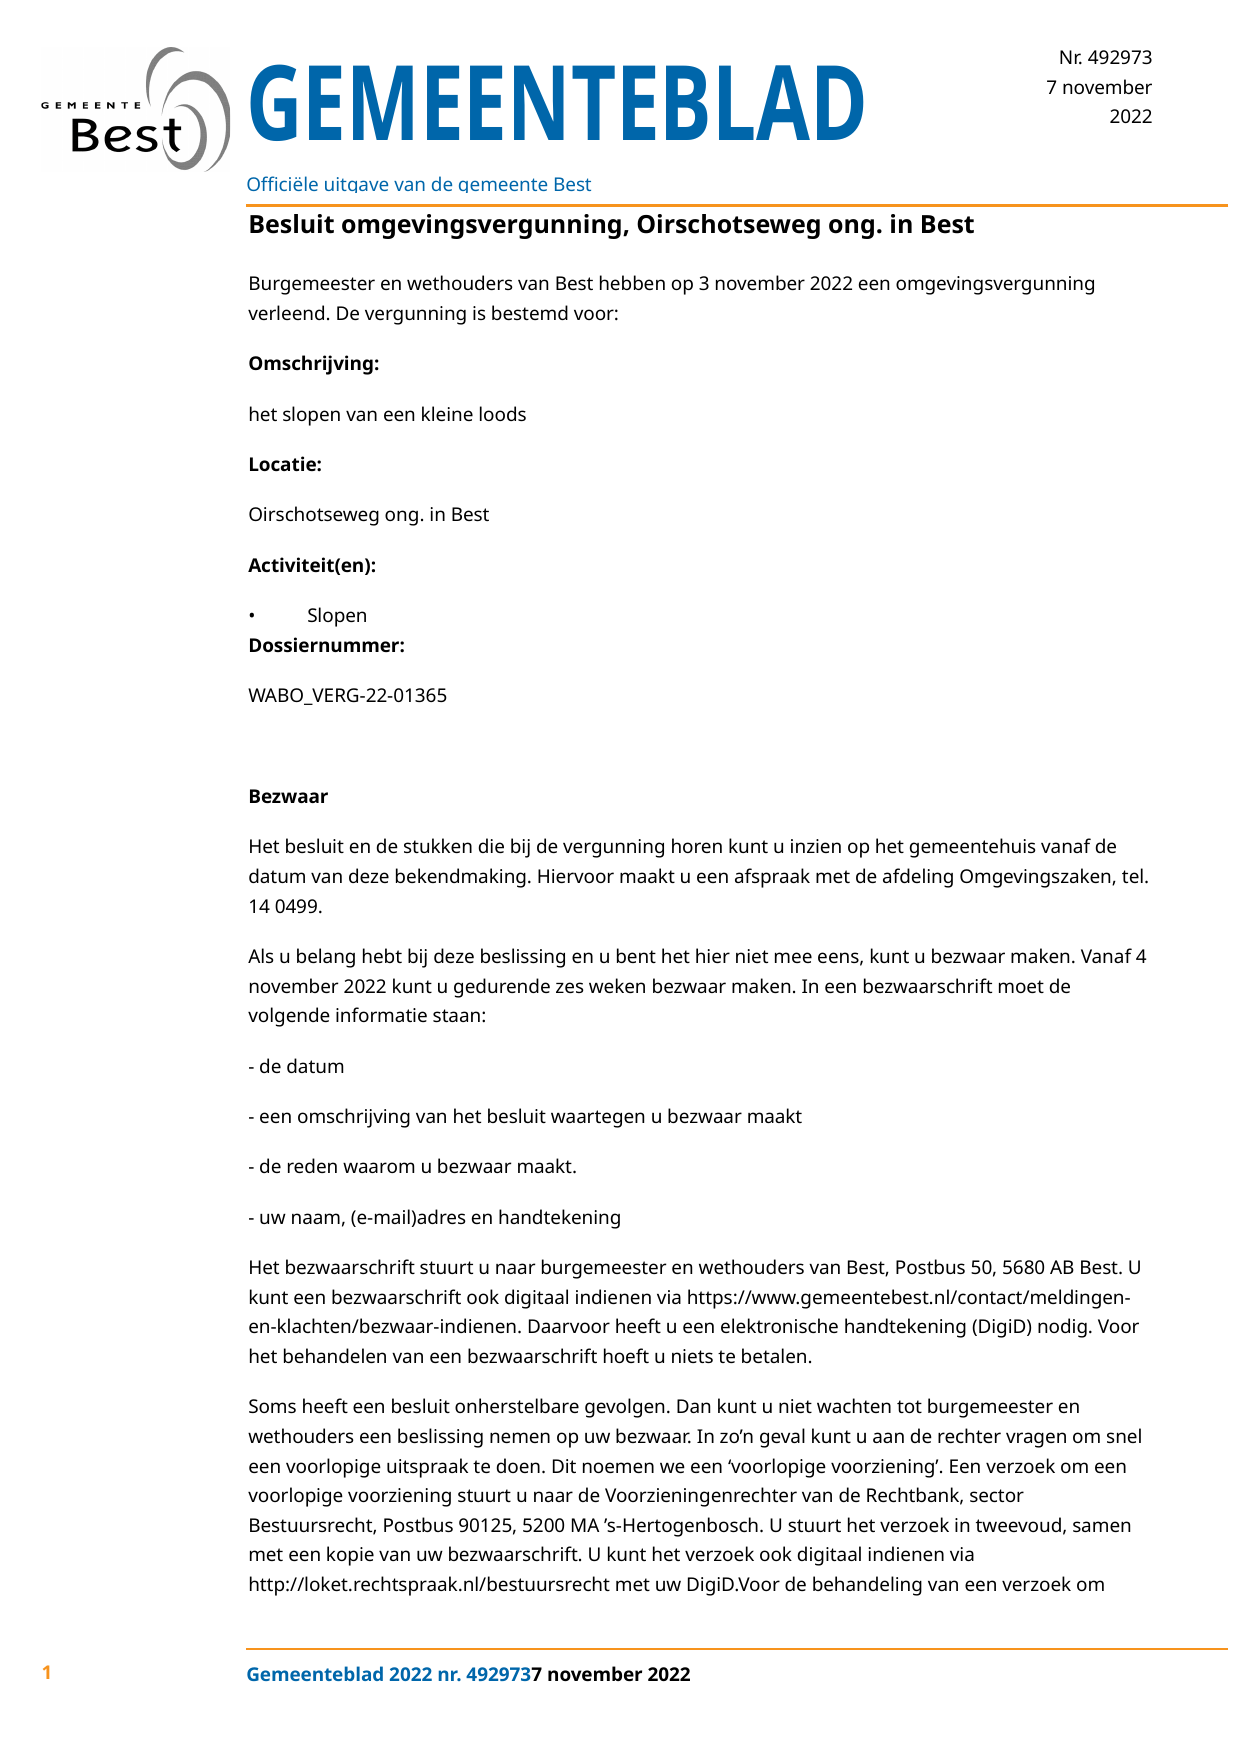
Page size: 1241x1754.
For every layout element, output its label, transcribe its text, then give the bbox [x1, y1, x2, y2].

text Soms heeft een besluit onherstelbare gevolgen. Dan kunt u niet wachten tot burgemeester en wethouders een beslissing nemen op uw bezwaar. In zo’n geval kunt u aan de rechter vragen om snel een voorlopige uitspraak te doen. Dit noemen we een ‘voorlopige voorziening’. Een verzoek om een voorlopige voorziening stuurt u naar de Voorzieningenrechter van de Rechtbank, sector Bestuursrecht, Postbus 90125, 5200 MA ’s-Hertogenbosch. U stuurt het verzoek in tweevoud, samen met een kopie van uw bezwaarschrift. U kunt het verzoek ook digitaal indienen via http://loket.rechtspraak.nl/bestuursrecht met uw DigiD.Voor de behandeling van een verzoek om [248, 1394, 1152, 1597]
text Locatie: [248, 451, 1152, 477]
text Dossiernummer: [248, 632, 1152, 658]
text - de datum [248, 1053, 1152, 1078]
text het slopen van een kleine loods [248, 401, 1152, 426]
text Burgemeester en wethouders van Best hebben op 3 november 2022 een omgevingsvergunning verleend. De vergunning is bestemd voor: [248, 270, 1152, 326]
text Bezwaar [248, 783, 1152, 809]
text Als u belang hebt bij deze beslissing en u bent het hier niet mee eens, kunt u bezwaar maken. Vanaf 4 november 2022 kunt u gedurende zes weken bezwaar maken. In een bezwaarschrift moet de volgende informatie staan: [248, 943, 1152, 1028]
text Activiteit(en): [248, 552, 1152, 578]
text Omschrijving: [248, 350, 1152, 376]
text - uw naam, (e-mail)adres en handtekening [248, 1204, 1152, 1230]
list Slopen [248, 602, 1152, 628]
text Besluit omgevingsvergunning, Oirschotseweg ong. in Best [248, 207, 1152, 241]
text Het besluit en de stukken die bij de vergunning horen kunt u inzien op het gemeentehuis vanaf de datum van deze bekendmaking. Hiervoor maakt u een afspraak met de afdeling Omgevingszaken, tel. 14 0499. [248, 834, 1152, 918]
text Het bezwaarschrift stuurt u naar burgemeester en wethouders van Best, Postbus 50, 5680 AB Best. U kunt een bezwaarschrift ook digitaal indienen via https://www.gemeentebest.nl/contact/meldingen-en-klachten/bezwaar-indienen. Daarvoor heeft u een elektronische handtekening (DigiD) nodig. Voor het behandelen van een bezwaarschrift hoeft u niets te betalen. [248, 1254, 1152, 1369]
text - een omschrijving van het besluit waartegen u bezwaar maakt [248, 1103, 1152, 1129]
text - de reden waarom u bezwaar maakt. [248, 1154, 1152, 1179]
picture [41, 47, 231, 172]
text Oirschotseweg ong. in Best [248, 502, 1152, 527]
text WABO_VERG-22-01365 [248, 682, 1152, 708]
